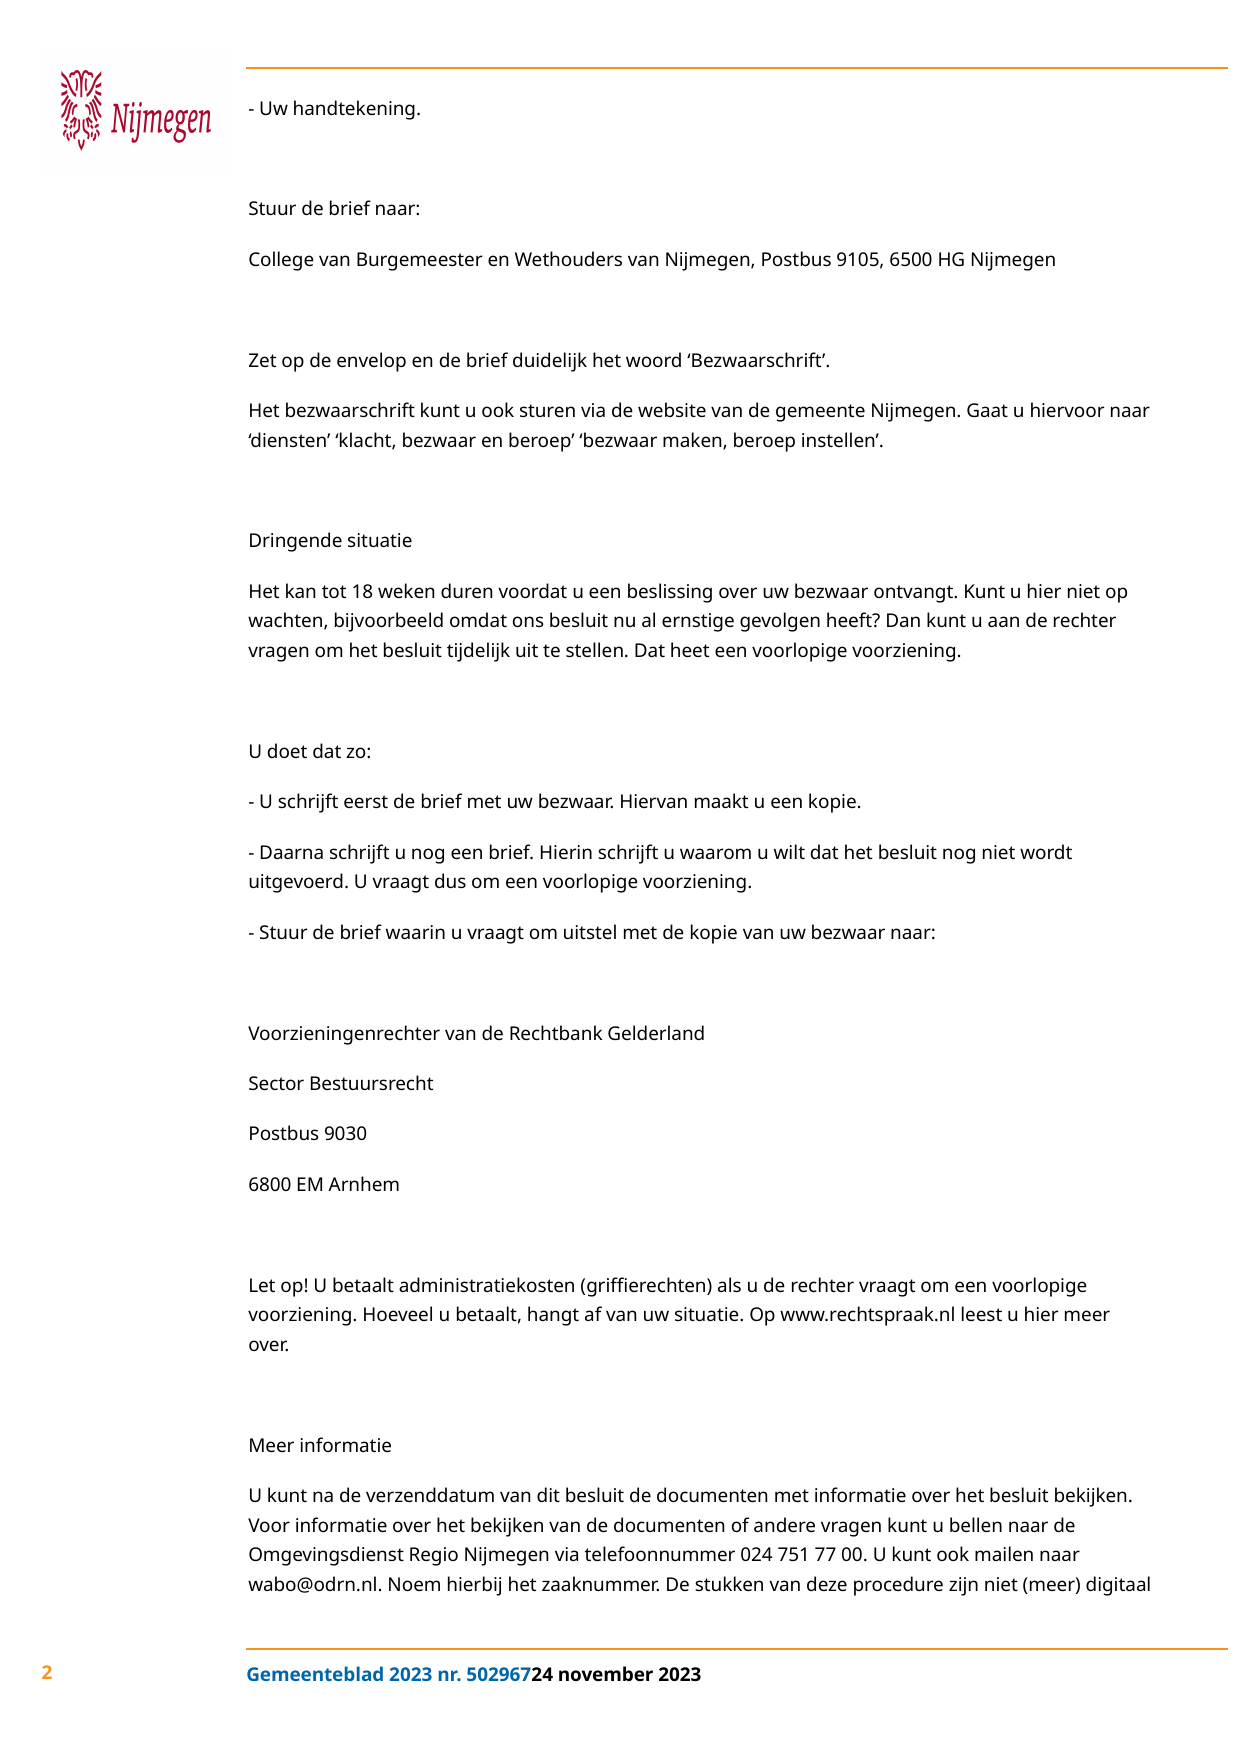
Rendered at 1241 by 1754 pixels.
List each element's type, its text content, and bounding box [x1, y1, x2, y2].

text Meer informatie [248, 1432, 1152, 1458]
text Het bezwaarschrift kunt u ook sturen via de website van de gemeente Nijmegen. Gaat u hiervoor naar ‘diensten’ ‘klacht, bezwaar en beroep’ ‘bezwaar maken, beroep instellen’. [248, 397, 1152, 453]
text U kunt na de verzenddatum van dit besluit de documenten met informatie over het besluit bekijken. Voor informatie over het bekijken van de documenten of andere vragen kunt u bellen naar de Omgevingsdienst Regio Nijmegen via telefoonnummer 024 751 77 00. U kunt ook mailen naar wabo@odrn.nl. Noem hierbij het zaaknummer. De stukken van deze procedure zijn niet (meer) digitaal [248, 1482, 1152, 1597]
text College van Burgemeester en Wethouders van Nijmegen, Postbus 9105, 6500 HG Nijmegen [248, 246, 1152, 272]
text - U schrijft eerst de brief met uw bezwaar. Hiervan maakt u een kopie. [248, 788, 1152, 814]
text U doet dat zo: [248, 738, 1152, 764]
text Stuur de brief naar: [248, 196, 1152, 221]
text Let op! U betaalt administratiekosten (griffierechten) als u de rechter vraagt om een voorlopige voorziening. Hoeveel u betaalt, hangt af van uw situatie. Op www.rechtspraak.nl leest u hier meer over. [248, 1272, 1152, 1357]
text - Uw handtekening. [248, 95, 1152, 121]
text 6800 EM Arnhem [248, 1171, 1152, 1197]
text Het kan tot 18 weken duren voordat u een beslissing over uw bezwaar ontvangt. Kunt u hier niet op wachten, bijvoorbeeld omdat ons besluit nu al ernstige gevolgen heeft? Dan kunt u aan de rechter vragen om het besluit tijdelijk uit te stellen. Dat heet een voorlopige voorziening. [248, 578, 1152, 663]
text - Stuur de brief waarin u vraagt om uitstel met de kopie van uw bezwaar naar: [248, 919, 1152, 945]
text Voorzieningenrechter van de Rechtbank Gelderland [248, 1020, 1152, 1046]
text - Daarna schrijft u nog een brief. Hierin schrijft u waarom u wilt dat het besluit nog niet wordt uitgevoerd. U vraagt dus om een voorlopige voorziening. [248, 839, 1152, 894]
text Sector Bestuursrecht [248, 1070, 1152, 1096]
picture [41, 47, 231, 172]
text Zet op de envelop en de brief duidelijk het woord ‘Bezwaarschrift’. [248, 347, 1152, 373]
text Postbus 9030 [248, 1121, 1152, 1146]
text Dringende situatie [248, 528, 1152, 553]
